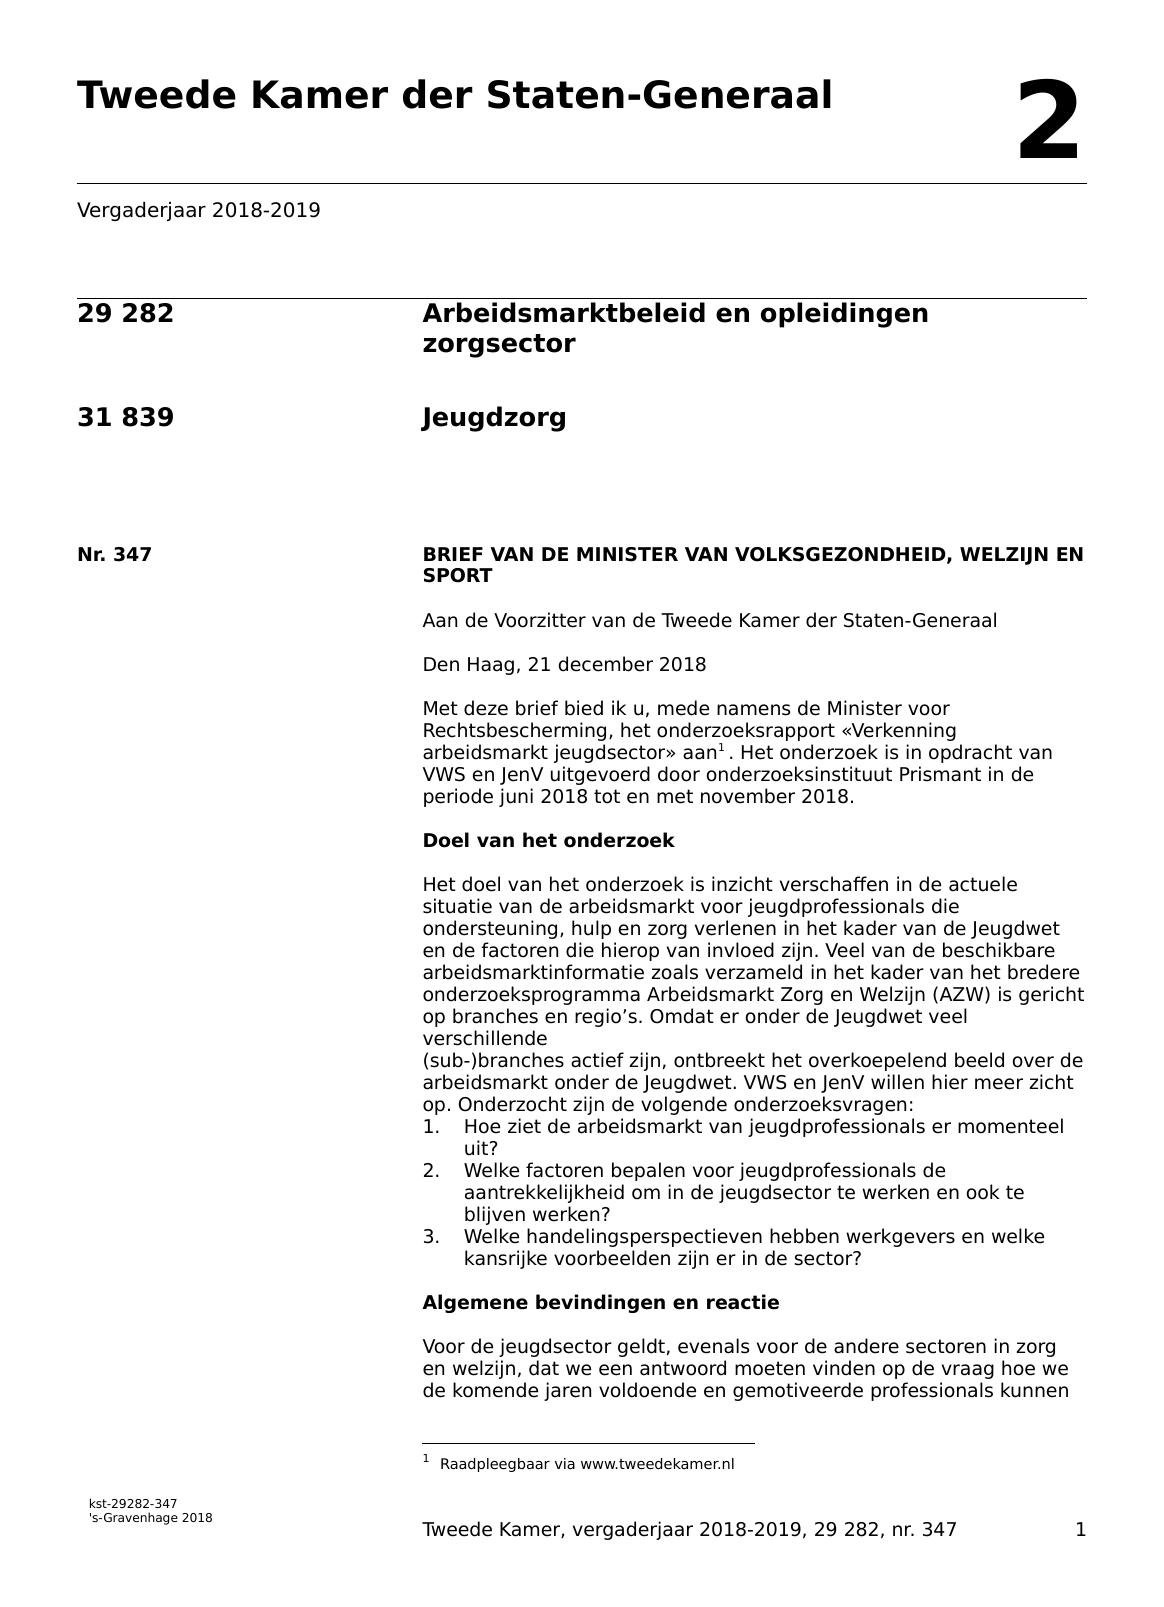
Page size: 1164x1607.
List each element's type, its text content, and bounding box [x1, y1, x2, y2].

text 1. Hoe ziet de arbeidsmarkt van jeugdprofessionals er momenteel uit? [422, 1116, 1087, 1160]
text kst-29282-347 [88, 1497, 323, 1511]
table_header 2 [886, 59, 1087, 183]
subtitle Doel van het onderzoek [422, 830, 1087, 852]
text Aan de Voorzitter van de Tweede Kamer der Staten-Generaal [422, 609, 1087, 632]
subtitle 31 839 Jeugdzorg [77, 403, 1087, 432]
subtitle 29 282 Arbeidsmarktbeleid en opleidingen zorgsector [77, 299, 1087, 358]
text Den Haag, 21 december 2018 [422, 654, 1087, 676]
text Raadpleegbaar via www.tweedekamer.nl [422, 1452, 1087, 1474]
text (sub-)branches actief zijn, ontbreekt het overkoepelend beeld over de arbeidsmarkt onder de Jeugdwet. VWS en JenV willen hier meer zicht op. Onderzocht zijn de volgende onderzoeksvragen: [422, 1050, 1087, 1116]
subtitle Algemene bevindingen en reactie [422, 1292, 1087, 1314]
text 2. Welke factoren bepalen voor jeugdprofessionals de aantrekkelijkheid om in de jeugdsector te werken en ook te blijven werken? [422, 1160, 1087, 1226]
table_cell Vergaderjaar 2018-2019 [77, 184, 1087, 298]
text 's-Gravenhage 2018 [88, 1511, 323, 1525]
text Met deze brief bied ik u, mede namens de Minister voor Rechtsbescherming, het onderzoeksrapport «Verkenning arbeidsmarkt jeugdsector» aan. Het onderzoek is in opdracht van VWS en JenV uitgevoerd door onderzoeksinstituut Prismant in de periode juni 2018 tot en met november 2018. [422, 698, 1087, 808]
text Voor de jeugdsector geldt, evenals voor de andere sectoren in zorg en welzijn, dat we een antwoord moeten vinden op de vraag hoe we de komende jaren voldoende en gemotiveerde professionals kunnen [422, 1336, 1087, 1402]
subtitle Nr. 347 BRIEF VAN DE MINISTER VAN VOLKSGEZONDHEID, WELZIJN EN SPORT [77, 543, 1087, 587]
text Het doel van het onderzoek is inzicht verschaffen in de actuele situatie van de arbeidsmarkt voor jeugdprofessionals die ondersteuning, hulp en zorg verlenen in het kader van de Jeugdwet en de factoren die hierop van invloed zijn. Veel van de beschikbare arbeidsmarktinformatie zoals verzameld in het kader van het bredere onderzoeksprogramma Arbeidsmarkt Zorg en Welzijn (AZW) is gericht op branches en regio’s. Omdat er onder de Jeugdwet veel verschillende [422, 874, 1087, 1050]
table_header Tweede Kamer der Staten-Generaal [77, 59, 886, 183]
text 3. Welke handelingsperspectieven hebben werkgevers en welke kansrijke voorbeelden zijn er in de sector? [422, 1226, 1087, 1270]
